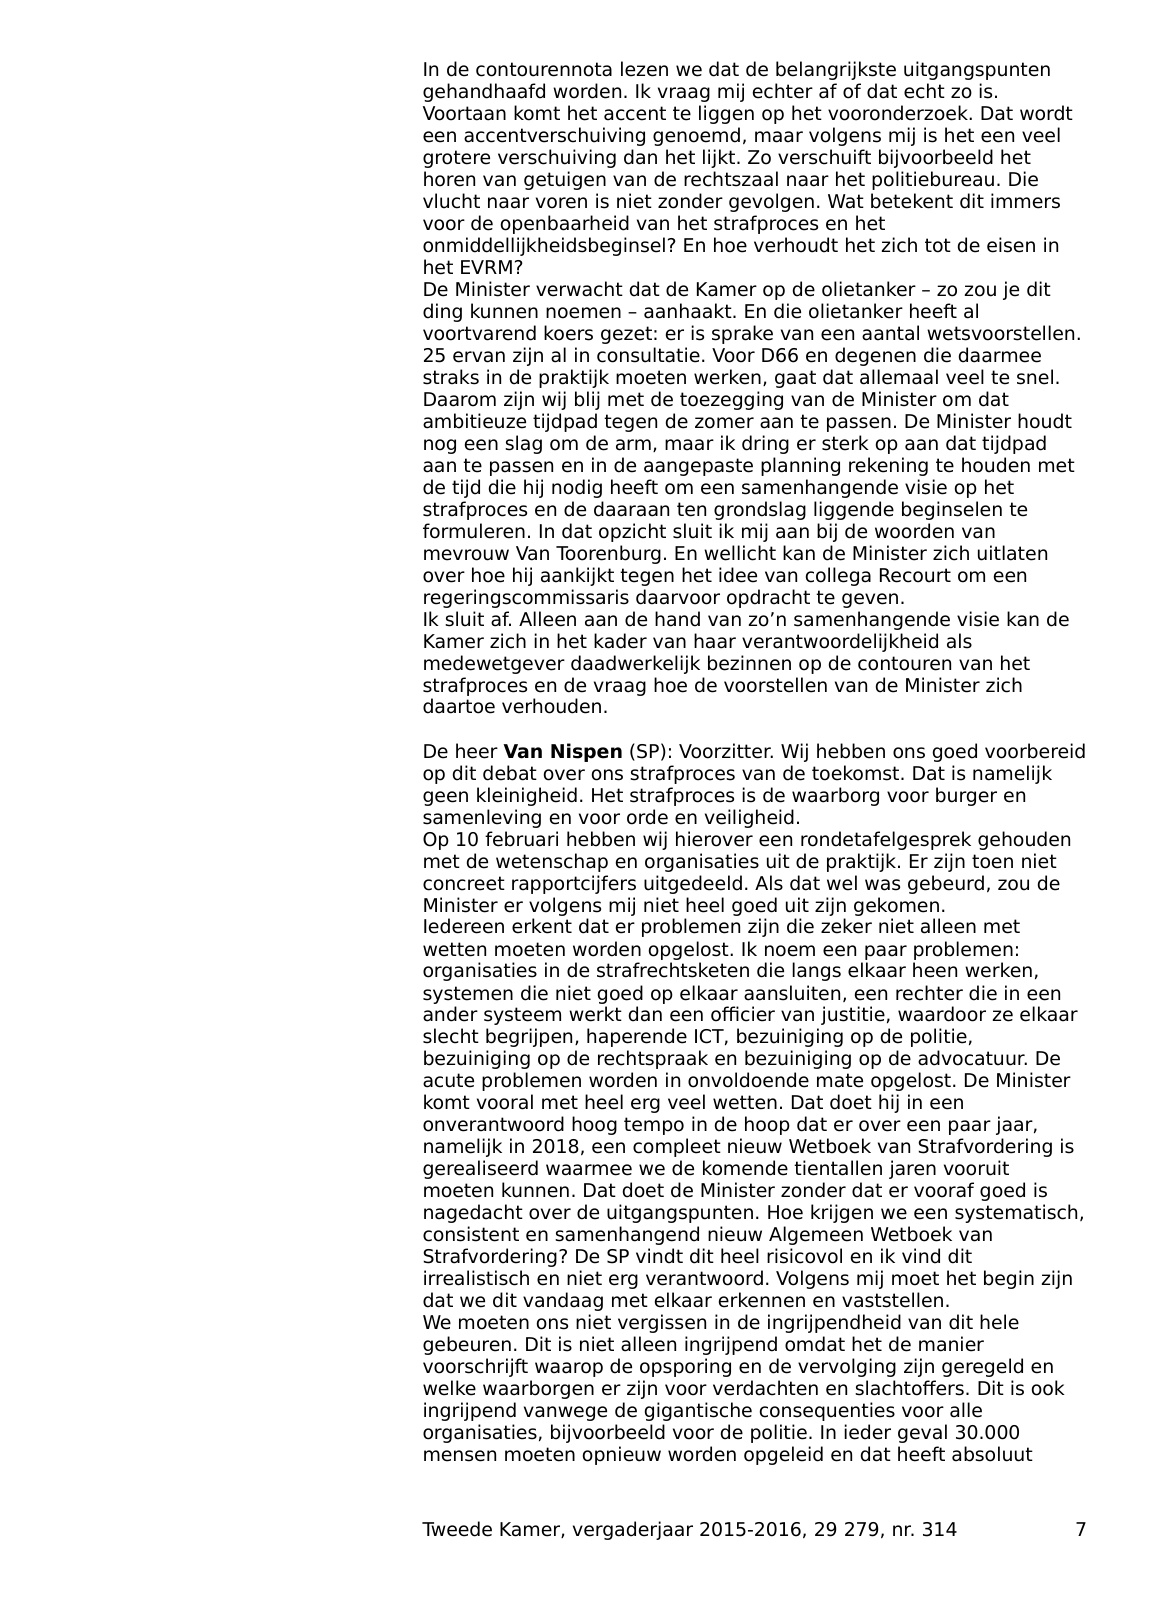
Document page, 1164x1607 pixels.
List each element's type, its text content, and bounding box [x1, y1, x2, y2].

text Op 10 februari hebben wij hierover een rondetafelgesprek gehouden met de wetenschap en organisaties uit de praktijk. Er zijn toen niet concreet rapportcijfers uitgedeeld. Als dat wel was gebeurd, zou de Minister er volgens mij niet heel goed uit zijn gekomen. [422, 828, 1087, 916]
text Ik sluit af. Alleen aan de hand van zo’n samenhangende visie kan de Kamer zich in het kader van haar verantwoordelijkheid als medewetgever daadwerkelijk bezinnen op de contouren van het strafproces en de vraag hoe de voorstellen van de Minister zich daartoe verhouden. [422, 608, 1087, 718]
text De Minister verwacht dat de Kamer op de olietanker – zo zou je dit ding kunnen noemen – aanhaakt. En die olietanker heeft al voortvarend koers gezet: er is sprake van een aantal wetsvoorstellen. 25 ervan zijn al in consultatie. Voor D66 en degenen die daarmee straks in de praktijk moeten werken, gaat dat allemaal veel te snel. Daarom zijn wij blij met de toezegging van de Minister om dat ambitieuze tijdpad tegen de zomer aan te passen. De Minister houdt nog een slag om de arm, maar ik dring er sterk op aan dat tijdpad aan te passen en in de aangepaste planning rekening te houden met de tijd die hij nodig heeft om een samenhangende visie op het strafproces en de daaraan ten grondslag liggende beginselen te formuleren. In dat opzicht sluit ik mij aan bij de woorden van mevrouw Van Toorenburg. En wellicht kan de Minister zich uitlaten over hoe hij aankijkt tegen het idee van collega Recourt om een regeringscommissaris daarvoor opdracht te geven. [422, 279, 1087, 608]
text De heer Van Nispen (SP): Voorzitter. Wij hebben ons goed voorbereid op dit debat over ons strafproces van de toekomst. Dat is namelijk geen kleinigheid. Het strafproces is de waarborg voor burger en samenleving en voor orde en veiligheid. [422, 741, 1087, 828]
text We moeten ons niet vergissen in de ingrijpendheid van dit hele gebeuren. Dit is niet alleen ingrijpend omdat het de manier voorschrijft waarop de opsporing en de vervolging zijn geregeld en welke waarborgen er zijn voor verdachten en slachtoffers. Dit is ook ingrijpend vanwege de gigantische consequenties voor alle organisaties, bijvoorbeeld voor de politie. In ieder geval 30.000 mensen moeten opnieuw worden opgeleid en dat heeft absoluut [422, 1312, 1087, 1466]
text Iedereen erkent dat er problemen zijn die zeker niet alleen met wetten moeten worden opgelost. Ik noem een paar problemen: organisaties in de strafrechtsketen die langs elkaar heen werken, systemen die niet goed op elkaar aansluiten, een rechter die in een ander systeem werkt dan een officier van justitie, waardoor ze elkaar slecht begrijpen, haperende ICT, bezuiniging op de politie, bezuiniging op de rechtspraak en bezuiniging op de advocatuur. De acute problemen worden in onvoldoende mate opgelost. De Minister komt vooral met heel erg veel wetten. Dat doet hij in een onverantwoord hoog tempo in de hoop dat er over een paar jaar, namelijk in 2018, een compleet nieuw Wetboek van Strafvordering is gerealiseerd waarmee we de komende tientallen jaren vooruit moeten kunnen. Dat doet de Minister zonder dat er vooraf goed is nagedacht over de uitgangspunten. Hoe krijgen we een systematisch, consistent en samenhangend nieuw Algemeen Wetboek van Strafvordering? De SP vindt dit heel risicovol en ik vind dit irrealistisch en niet erg verantwoord. Volgens mij moet het begin zijn dat we dit vandaag met elkaar erkennen en vaststellen. [422, 916, 1087, 1312]
text In de contourennota lezen we dat de belangrijkste uitgangspunten gehandhaafd worden. Ik vraag mij echter af of dat echt zo is. Voortaan komt het accent te liggen op het vooronderzoek. Dat wordt een accentverschuiving genoemd, maar volgens mij is het een veel grotere verschuiving dan het lijkt. Zo verschuift bijvoorbeeld het horen van getuigen van de rechtszaal naar het politiebureau. Die vlucht naar voren is niet zonder gevolgen. Wat betekent dit immers voor de openbaarheid van het strafproces en het onmiddellijkheidsbeginsel? En hoe verhoudt het zich tot de eisen in het EVRM? [422, 59, 1087, 279]
